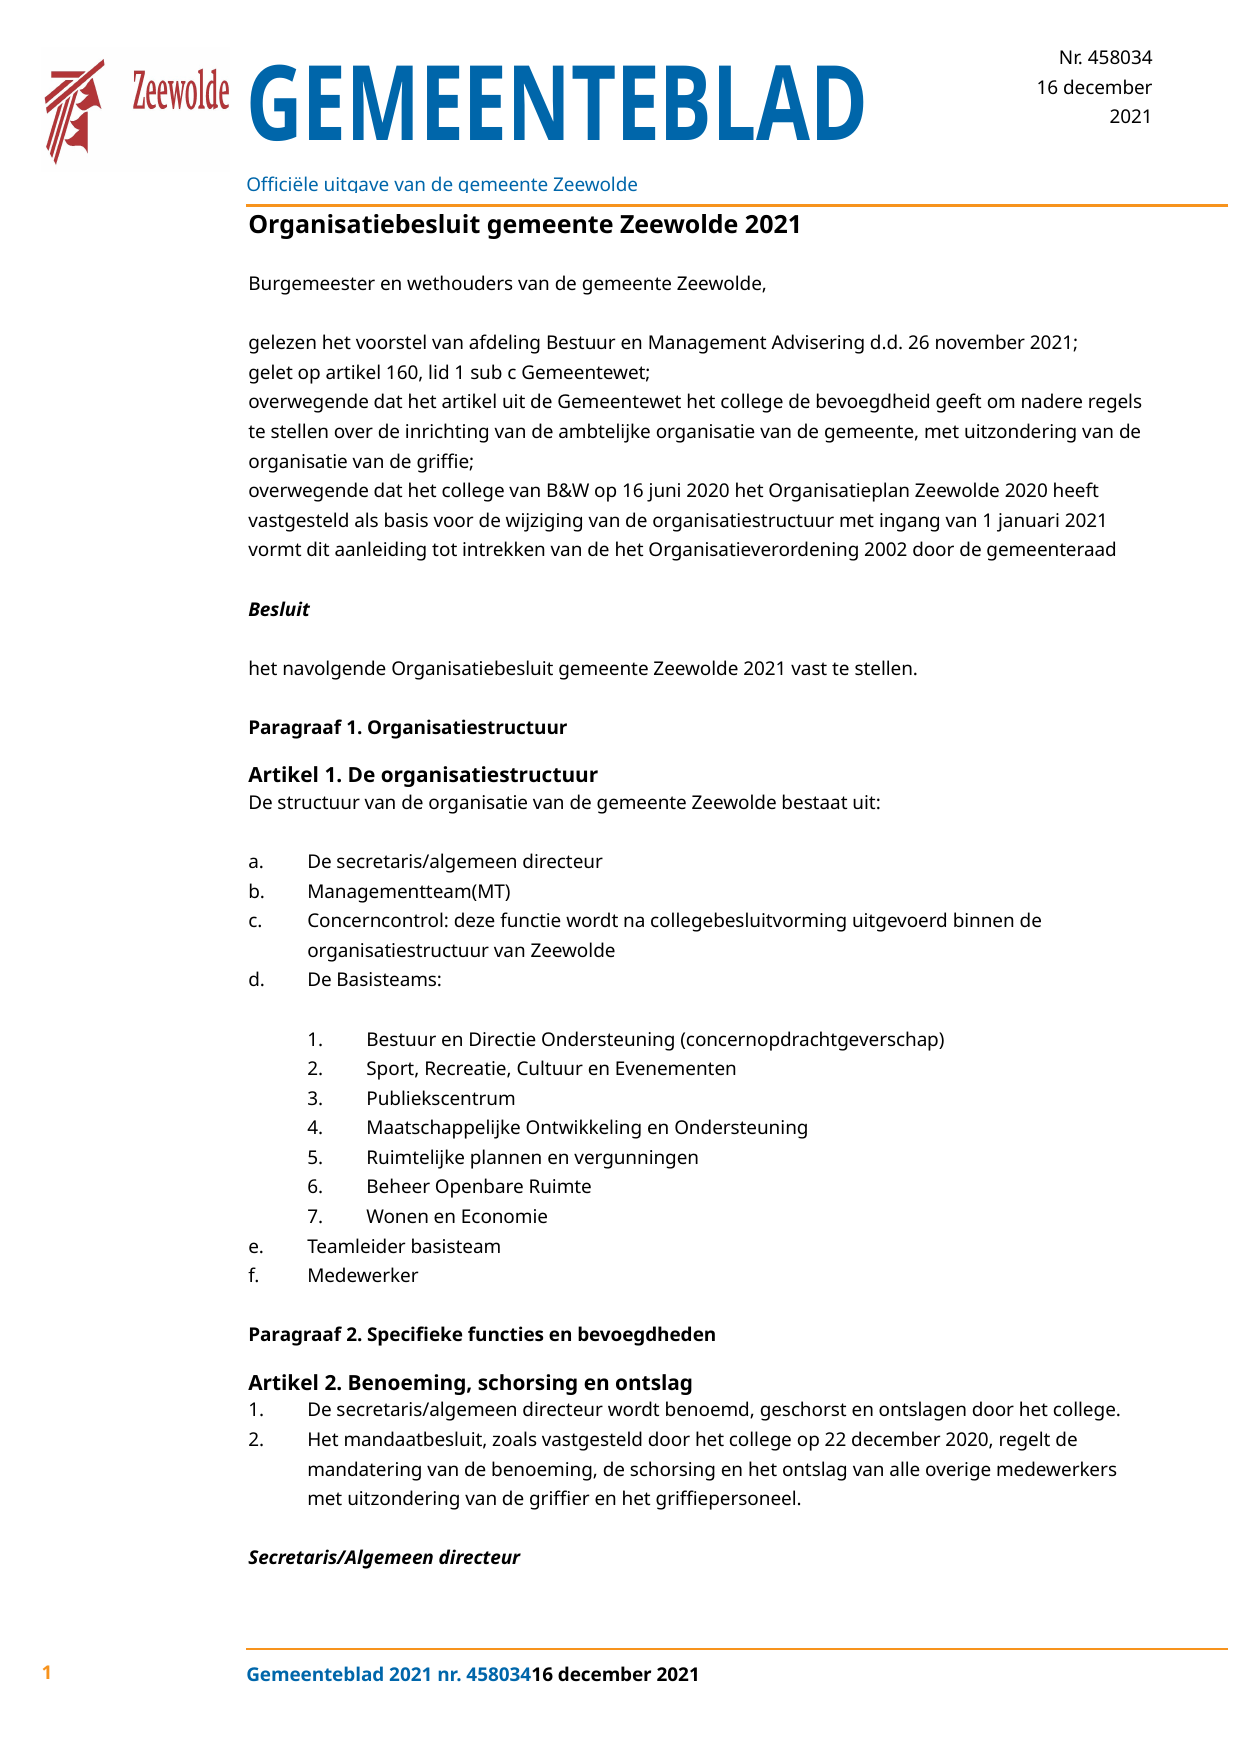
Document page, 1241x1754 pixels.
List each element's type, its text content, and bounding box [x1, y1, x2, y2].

text het navolgende Organisatiebesluit gemeente Zeewolde 2021 vast te stellen. [248, 655, 1152, 681]
list Teamleider basisteam [248, 1233, 1152, 1258]
text Artikel 1. De organisatiestructuur [248, 761, 1152, 789]
picture [41, 47, 231, 172]
text gelezen het voorstel van afdeling Bestuur en Management Advisering d.d. 26 november 2021; [248, 329, 1152, 355]
list De Basisteams: [248, 967, 1152, 992]
list Medewerker [248, 1262, 1152, 1288]
text Besluit [248, 596, 1152, 621]
list Ruimtelijke plannen en vergunningen [307, 1144, 1152, 1170]
text De structuur van de organisatie van de gemeente Zeewolde bestaat uit: [248, 789, 1152, 815]
list Beheer Openbare Ruimte [307, 1174, 1152, 1199]
text Organisatiebesluit gemeente Zeewolde 2021 [248, 207, 1152, 241]
text Paragraaf 2. Specifieke functies en bevoegdheden [248, 1322, 1152, 1347]
list Wonen en Economie [307, 1203, 1152, 1229]
list Maatschappelijke Ontwikkeling en Ondersteuning [307, 1114, 1152, 1140]
text overwegende dat het artikel uit de Gemeentewet het college de bevoegdheid geeft om nadere regels te stellen over de inrichting van de ambtelijke organisatie van de gemeente, met uitzondering van de organisatie van de griffie; [248, 389, 1152, 473]
text Paragraaf 1. Organisatiestructuur [248, 714, 1152, 740]
text Artikel 2. Benoeming, schorsing en ontslag [248, 1368, 1152, 1397]
list Sport, Recreatie, Cultuur en Evenementen [307, 1055, 1152, 1081]
list De secretaris/algemeen directeur [248, 848, 1152, 874]
text Secretaris/Algemeen directeur [248, 1544, 1152, 1570]
text gelet op artikel 160, lid 1 sub c Gemeentewet; [248, 359, 1152, 385]
text Burgemeester en wethouders van de gemeente Zeewolde, [248, 270, 1152, 296]
list Bestuur en Directie Ondersteuning (concernopdrachtgeverschap) [307, 1026, 1152, 1051]
list De secretaris/algemeen directeur wordt benoemd, geschorst en ontslagen door het college. [248, 1397, 1152, 1422]
list Concerncontrol: deze functie wordt na collegebesluitvorming uitgevoerd binnen de organisatiestructuur van Zeewolde [248, 907, 1152, 963]
list Publiekscentrum [307, 1085, 1152, 1111]
list Het mandaatbesluit, zoals vastgesteld door het college op 22 december 2020, regelt de mandatering van de benoeming, de schorsing en het ontslag van alle overige medewerkers met uitzondering van de griffier en het griffiepersoneel. [248, 1426, 1152, 1511]
list Managementteam(MT) [248, 878, 1152, 903]
text overwegende dat het college van B&W op 16 juni 2020 het Organisatieplan Zeewolde 2020 heeft vastgesteld als basis voor de wijziging van de organisatiestructuur met ingang van 1 januari 2021 vormt dit aanleiding tot intrekken van de het Organisatieverordening 2002 door de gemeenteraad [248, 477, 1152, 562]
